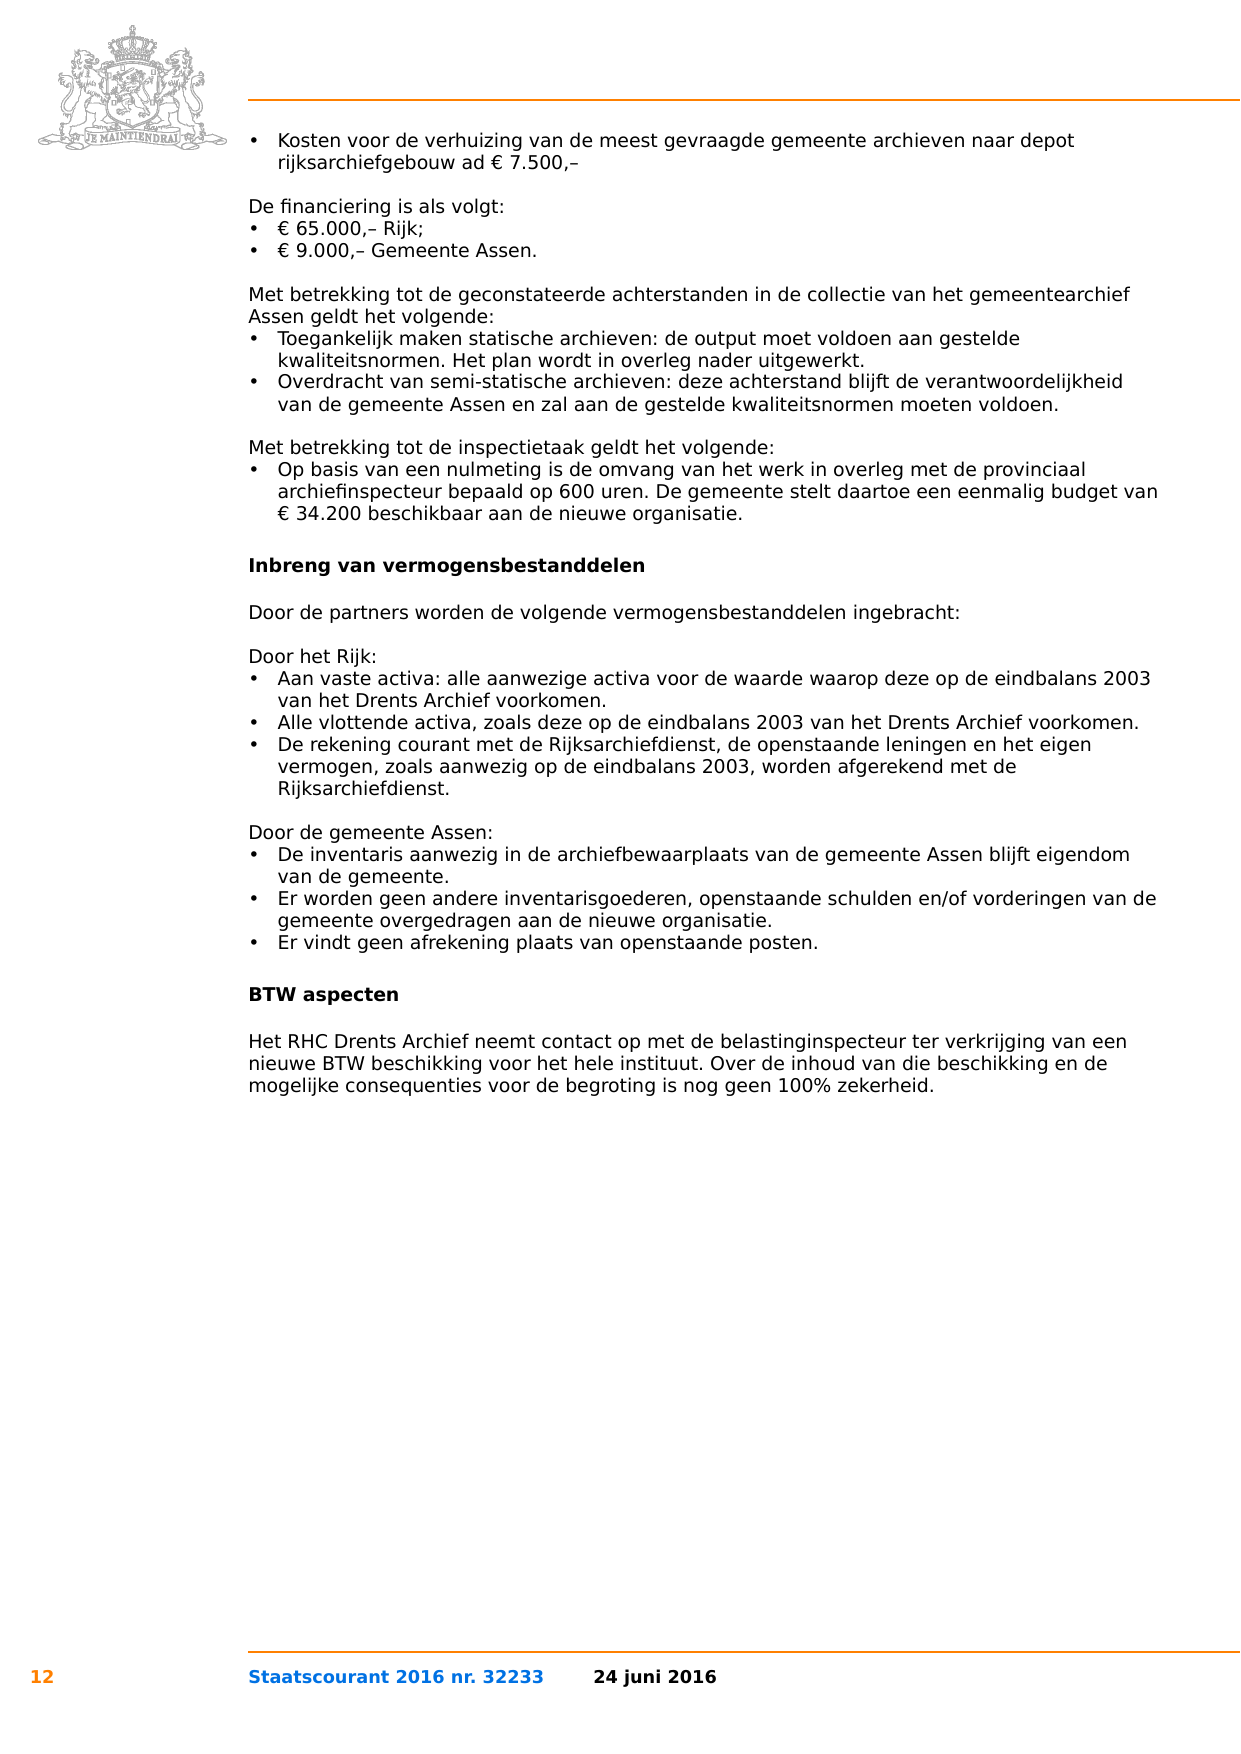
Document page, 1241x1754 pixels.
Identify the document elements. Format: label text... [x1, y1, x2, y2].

text • De inventaris aanwezig in de archiefbewaarplaats van de gemeente Assen blijft eigendom van de gemeente. [248, 844, 1163, 888]
text Door de gemeente Assen: [248, 822, 1163, 844]
text De financiering is als volgt: [248, 196, 1163, 218]
text Met betrekking tot de inspectietaak geldt het volgende: [248, 437, 1163, 459]
text • Alle vlottende activa, zoals deze op de eindbalans 2003 van het Drents Archief voorkomen. [248, 712, 1163, 734]
picture [38, 25, 227, 150]
text • De rekening courant met de Rijksarchiefdienst, de openstaande leningen en het eigen vermogen, zoals aanwezig op de eindbalans 2003, worden afgerekend met de Rijksarchiefdienst. [248, 734, 1163, 800]
text • Er worden geen andere inventarisgoederen, openstaande schulden en/of vorderingen van de gemeente overgedragen aan de nieuwe organisatie. [248, 888, 1163, 932]
text • € 9.000,– Gemeente Assen. [248, 240, 1163, 262]
text • Kosten voor de verhuizing van de meest gevraagde gemeente archieven naar depot rijksarchiefgebouw ad € 7.500,– [248, 130, 1163, 174]
subtitle BTW aspecten [248, 984, 1163, 1006]
text • Op basis van een nulmeting is de omvang van het werk in overleg met de provinciaal archiefinspecteur bepaald op 600 uren. De gemeente stelt daartoe een eenmalig budget van € 34.200 beschikbaar aan de nieuwe organisatie. [248, 459, 1163, 525]
text • Overdracht van semi-statische archieven: deze achterstand blijft de verantwoordelijkheid van de gemeente Assen en zal aan de gestelde kwaliteitsnormen moeten voldoen. [248, 371, 1163, 415]
subtitle Inbreng van vermogensbestanddelen [248, 555, 1163, 577]
text • € 65.000,– Rijk; [248, 218, 1163, 240]
text Met betrekking tot de geconstateerde achterstanden in de collectie van het gemeentearchief Assen geldt het volgende: [248, 283, 1163, 327]
text • Er vindt geen afrekening plaats van openstaande posten. [248, 932, 1163, 954]
text Door de partners worden de volgende vermogensbestanddelen ingebracht: [248, 602, 1163, 624]
text • Toegankelijk maken statische archieven: de output moet voldoen aan gestelde kwaliteitsnormen. Het plan wordt in overleg nader uitgewerkt. [248, 327, 1163, 371]
text Het RHC Drents Archief neemt contact op met de belastinginspecteur ter verkrijging van een nieuwe BTW beschikking voor het hele instituut. Over de inhoud van die beschikking en de mogelijke consequenties voor de begroting is nog geen 100% zekerheid. [248, 1031, 1163, 1097]
text • Aan vaste activa: alle aanwezige activa voor de waarde waarop deze op de eindbalans 2003 van het Drents Archief voorkomen. [248, 668, 1163, 712]
text Door het Rijk: [248, 646, 1163, 668]
